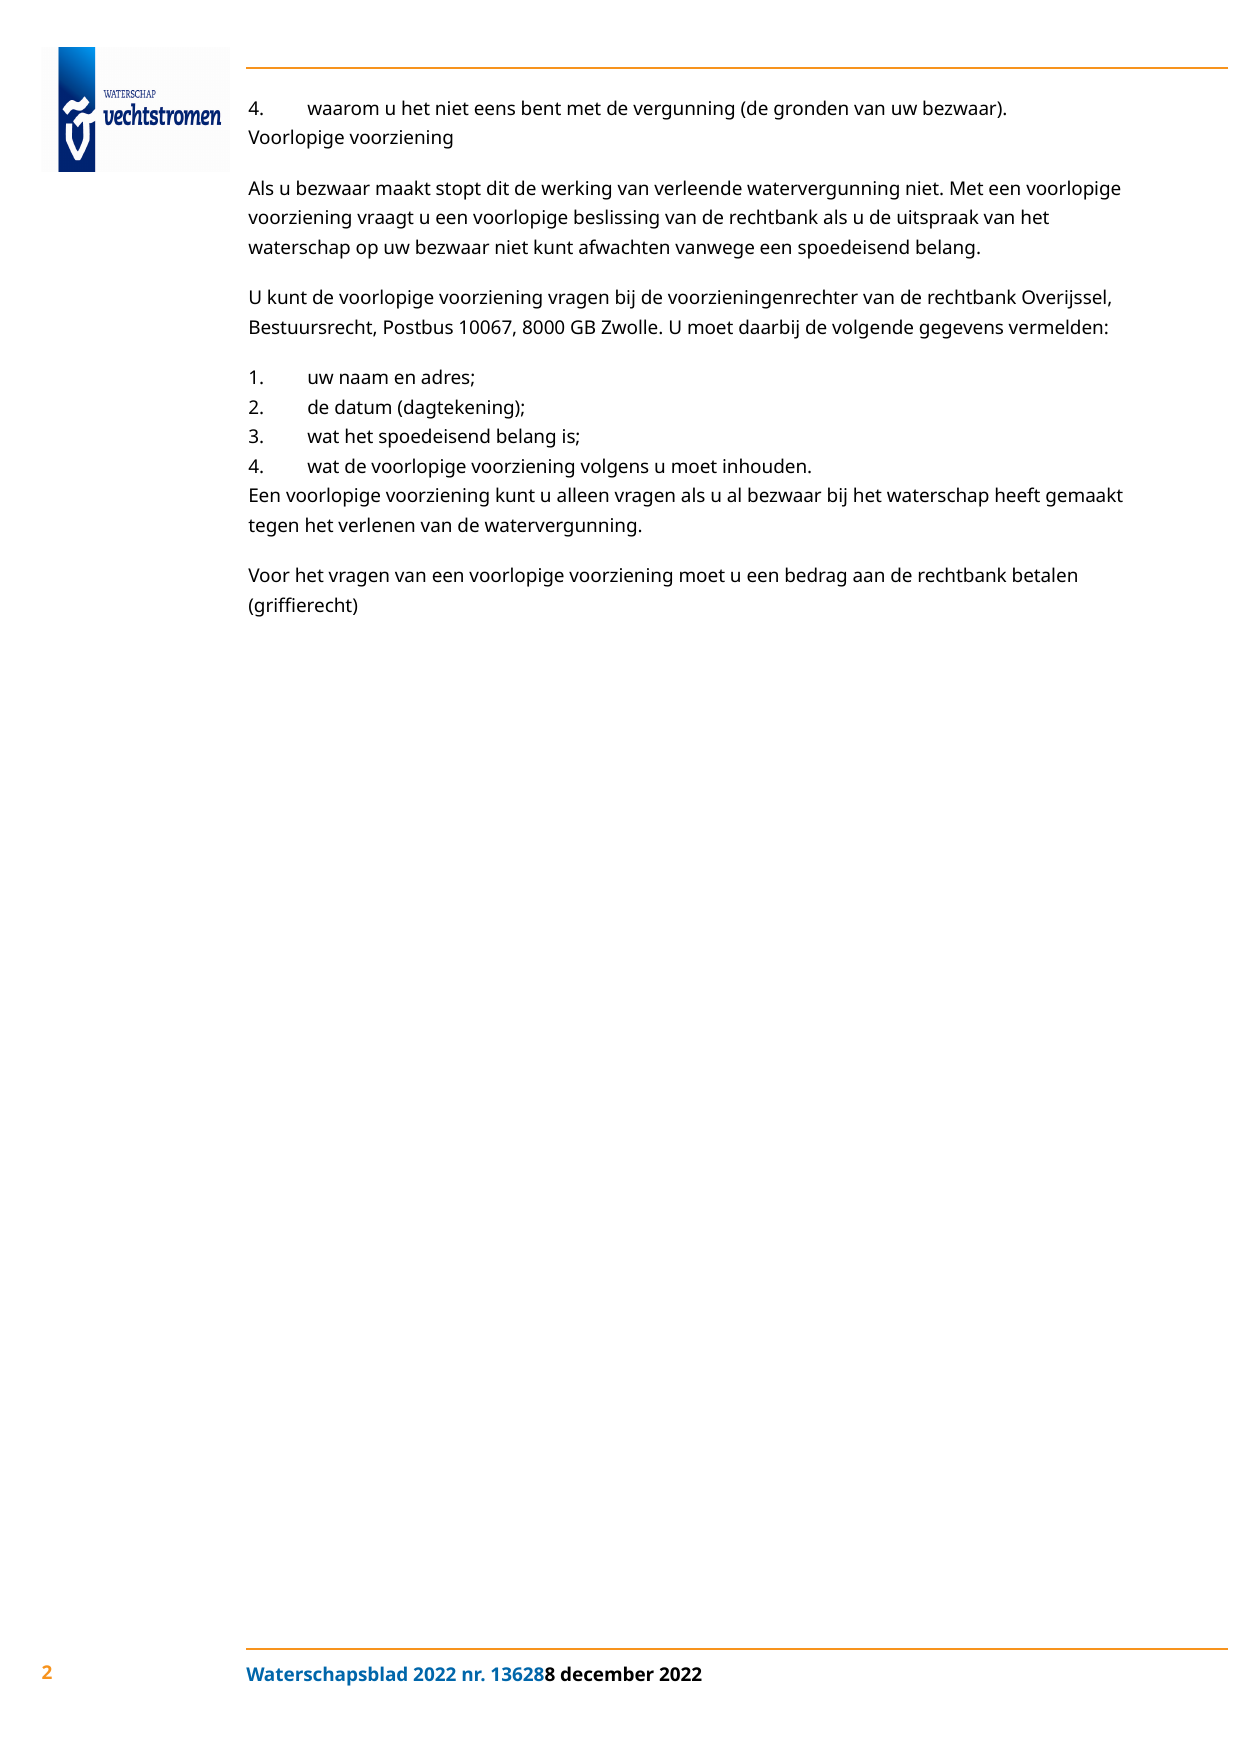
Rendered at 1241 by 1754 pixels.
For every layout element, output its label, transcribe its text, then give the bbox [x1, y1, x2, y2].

text Voorlopige voorziening [248, 124, 1152, 150]
text Voor het vragen van een voorlopige voorziening moet u een bedrag aan de rechtbank betalen (griffierecht) [248, 563, 1152, 618]
text U kunt de voorlopige voorziening vragen bij de voorzieningenrechter van de rechtbank Overijssel, Bestuursrecht, Postbus 10067, 8000 GB Zwolle. U moet daarbij de volgende gegevens vermelden: [248, 284, 1152, 340]
list de datum (dagtekening); [248, 394, 1152, 420]
list wat het spoedeisend belang is; [248, 423, 1152, 449]
list wat de voorlopige voorziening volgens u moet inhouden. [248, 453, 1152, 479]
picture [41, 47, 231, 172]
text Een voorlopige voorziening kunt u alleen vragen als u al bezwaar bij het waterschap heeft gemaakt tegen het verlenen van de watervergunning. [248, 483, 1152, 538]
list waarom u het niet eens bent met de vergunning (de gronden van uw bezwaar). [248, 95, 1152, 121]
list uw naam en adres; [248, 364, 1152, 390]
text Als u bezwaar maakt stopt dit de werking van verleende watervergunning niet. Met een voorlopige voorziening vraagt u een voorlopige beslissing van de rechtbank als u de uitspraak van het waterschap op uw bezwaar niet kunt afwachten vanwege een spoedeisend belang. [248, 175, 1152, 260]
